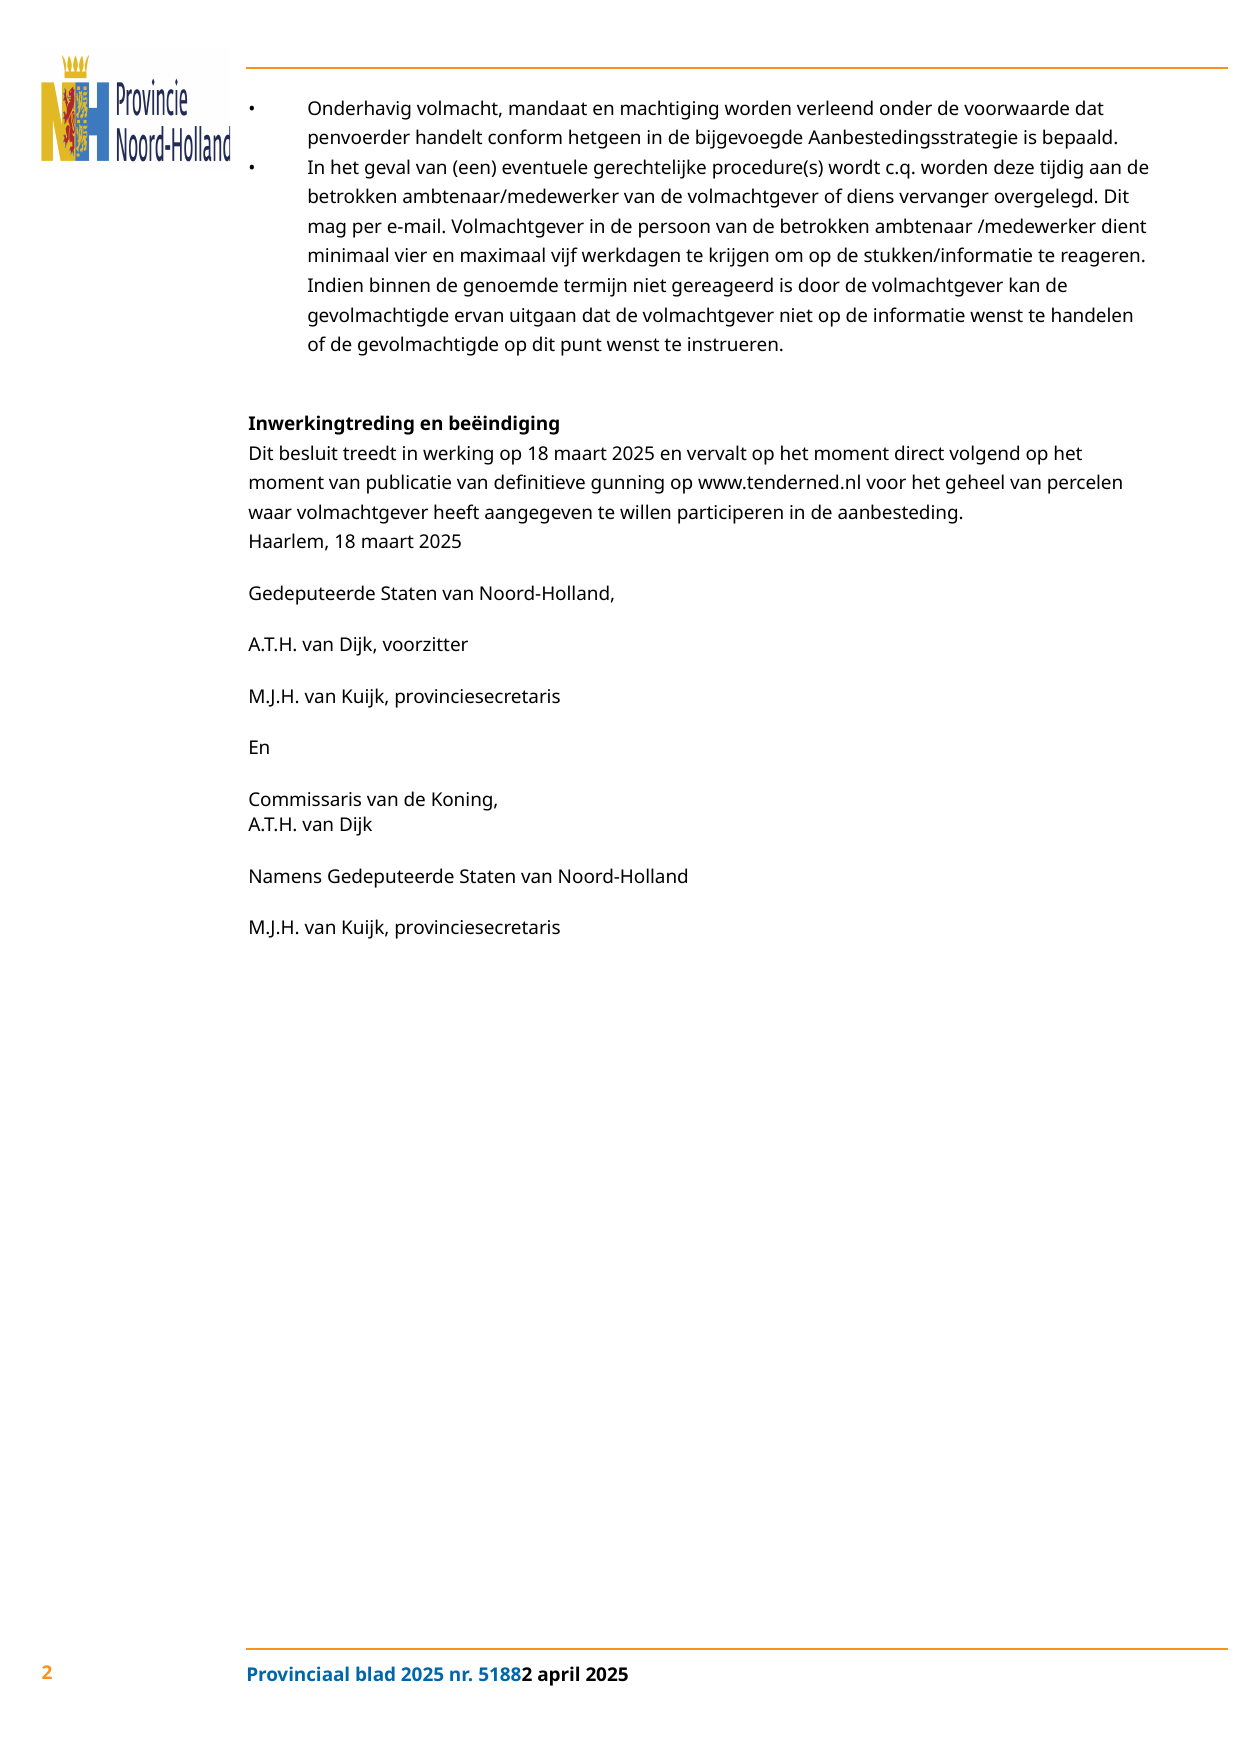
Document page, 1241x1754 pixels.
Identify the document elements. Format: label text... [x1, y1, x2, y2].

text Dit besluit treedt in werking op 18 maart 2025 en vervalt op het moment direct volgend op het moment van publicatie van definitieve gunning op www.tenderned.nl voor het geheel van percelen waar volmachtgever heeft aangegeven te willen participeren in de aanbesteding. [248, 440, 1152, 525]
text A.T.H. van Dijk [248, 812, 1152, 837]
text M.J.H. van Kuijk, provinciesecretaris [248, 683, 1152, 709]
text En [248, 734, 1152, 760]
text Inwerkingtreding en beëindiging [248, 410, 1152, 436]
text Commissaris van de Koning, [248, 786, 1152, 812]
list In het geval van (een) eventuele gerechtelijke procedure(s) wordt c.q. worden deze tijdig aan de betrokken ambtenaar/medewerker van de volmachtgever of diens vervanger overgelegd. Dit mag per e-mail. Volmachtgever in de persoon van de betrokken ambtenaar /medewerker dient minimaal vier en maximaal vijf werkdagen te krijgen om op de stukken/informatie te reageren. Indien binnen de genoemde termijn niet gereageerd is door de volmachtgever kan de gevolmachtigde ervan uitgaan dat de volmachtgever niet op de informatie wenst te handelen of de gevolmachtigde op dit punt wenst te instrueren. [248, 154, 1152, 357]
text Namens Gedeputeerde Staten van Noord-Holland [248, 863, 1152, 889]
text A.T.H. van Dijk, voorzitter [248, 632, 1152, 657]
picture [41, 47, 231, 172]
list Onderhavig volmacht, mandaat en machtiging worden verleend onder de voorwaarde dat penvoerder handelt conform hetgeen in de bijgevoegde Aanbestedingsstrategie is bepaald. [248, 95, 1152, 150]
text M.J.H. van Kuijk, provinciesecretaris [248, 914, 1152, 940]
text Haarlem, 18 maart 2025 [248, 529, 1152, 554]
text Gedeputeerde Staten van Noord-Holland, [248, 580, 1152, 606]
